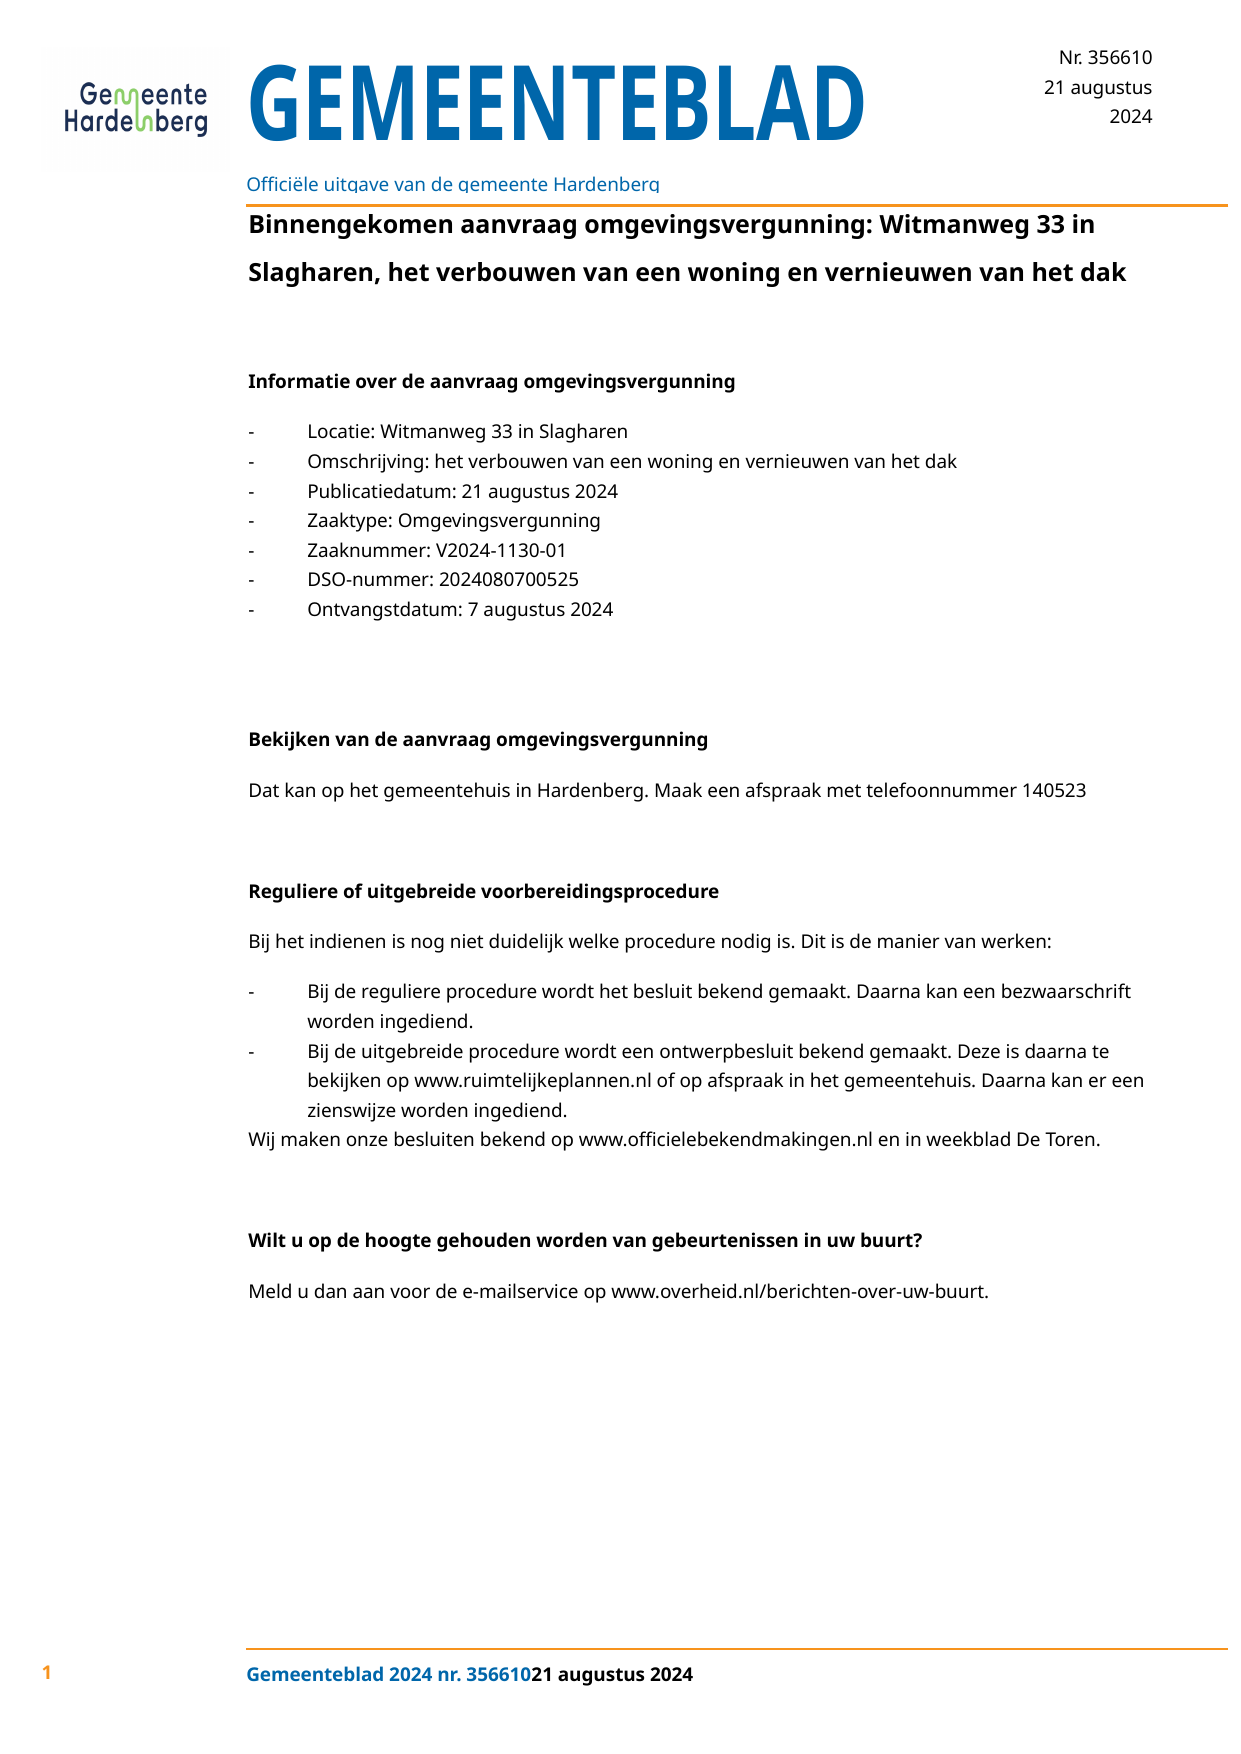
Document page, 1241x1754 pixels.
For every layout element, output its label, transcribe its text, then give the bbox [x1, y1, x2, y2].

list Locatie: Witmanweg 33 in Slagharen [248, 419, 1152, 444]
list Zaaktype: Omgevingsvergunning [248, 507, 1152, 533]
list Omschrijving: het verbouwen van een woning en vernieuwen van het dak [248, 448, 1152, 474]
text Bekijken van de aanvraag omgevingsvergunning [248, 727, 1152, 752]
text Wij maken onze besluiten bekend op www.officielebekendmakingen.nl en in weekblad De Toren. [248, 1127, 1152, 1152]
list Bij de uitgebreide procedure wordt een ontwerpbesluit bekend gemaakt. Deze is daarna te bekijken op www.ruimtelijkeplannen.nl of op afspraak in het gemeentehuis. Daarna kan er een zienswijze worden ingediend. [248, 1038, 1152, 1123]
text Dat kan op het gemeentehuis in Hardenberg. Maak een afspraak met telefoonnummer 140523 [248, 777, 1152, 803]
list DSO-nummer: 2024080700525 [248, 567, 1152, 592]
text Informatie over de aanvraag omgevingsvergunning [248, 368, 1152, 394]
text Bij het indienen is nog niet duidelijk welke procedure nodig is. Dit is de manier van werken: [248, 928, 1152, 954]
text Wilt u op de hoogte gehouden worden van gebeurtenissen in uw buurt? [248, 1227, 1152, 1253]
text Reguliere of uitgebreide voorbereidingsprocedure [248, 878, 1152, 904]
list Bij de reguliere procedure wordt het besluit bekend gemaakt. Daarna kan een bezwaarschrift worden ingediend. [248, 979, 1152, 1034]
list Zaaknummer: V2024-1130-01 [248, 537, 1152, 563]
text Meld u dan aan voor de e-mailservice op www.overheid.nl/berichten-over-uw-buurt. [248, 1278, 1152, 1304]
text Binnengekomen aanvraag omgevingsvergunning: Witmanweg 33 in Slagharen, het verbouwen van een woning en vernieuwen van het dak [248, 207, 1152, 288]
picture [41, 47, 231, 172]
list Publicatiedatum: 21 augustus 2024 [248, 478, 1152, 504]
list Ontvangstdatum: 7 augustus 2024 [248, 596, 1152, 622]
